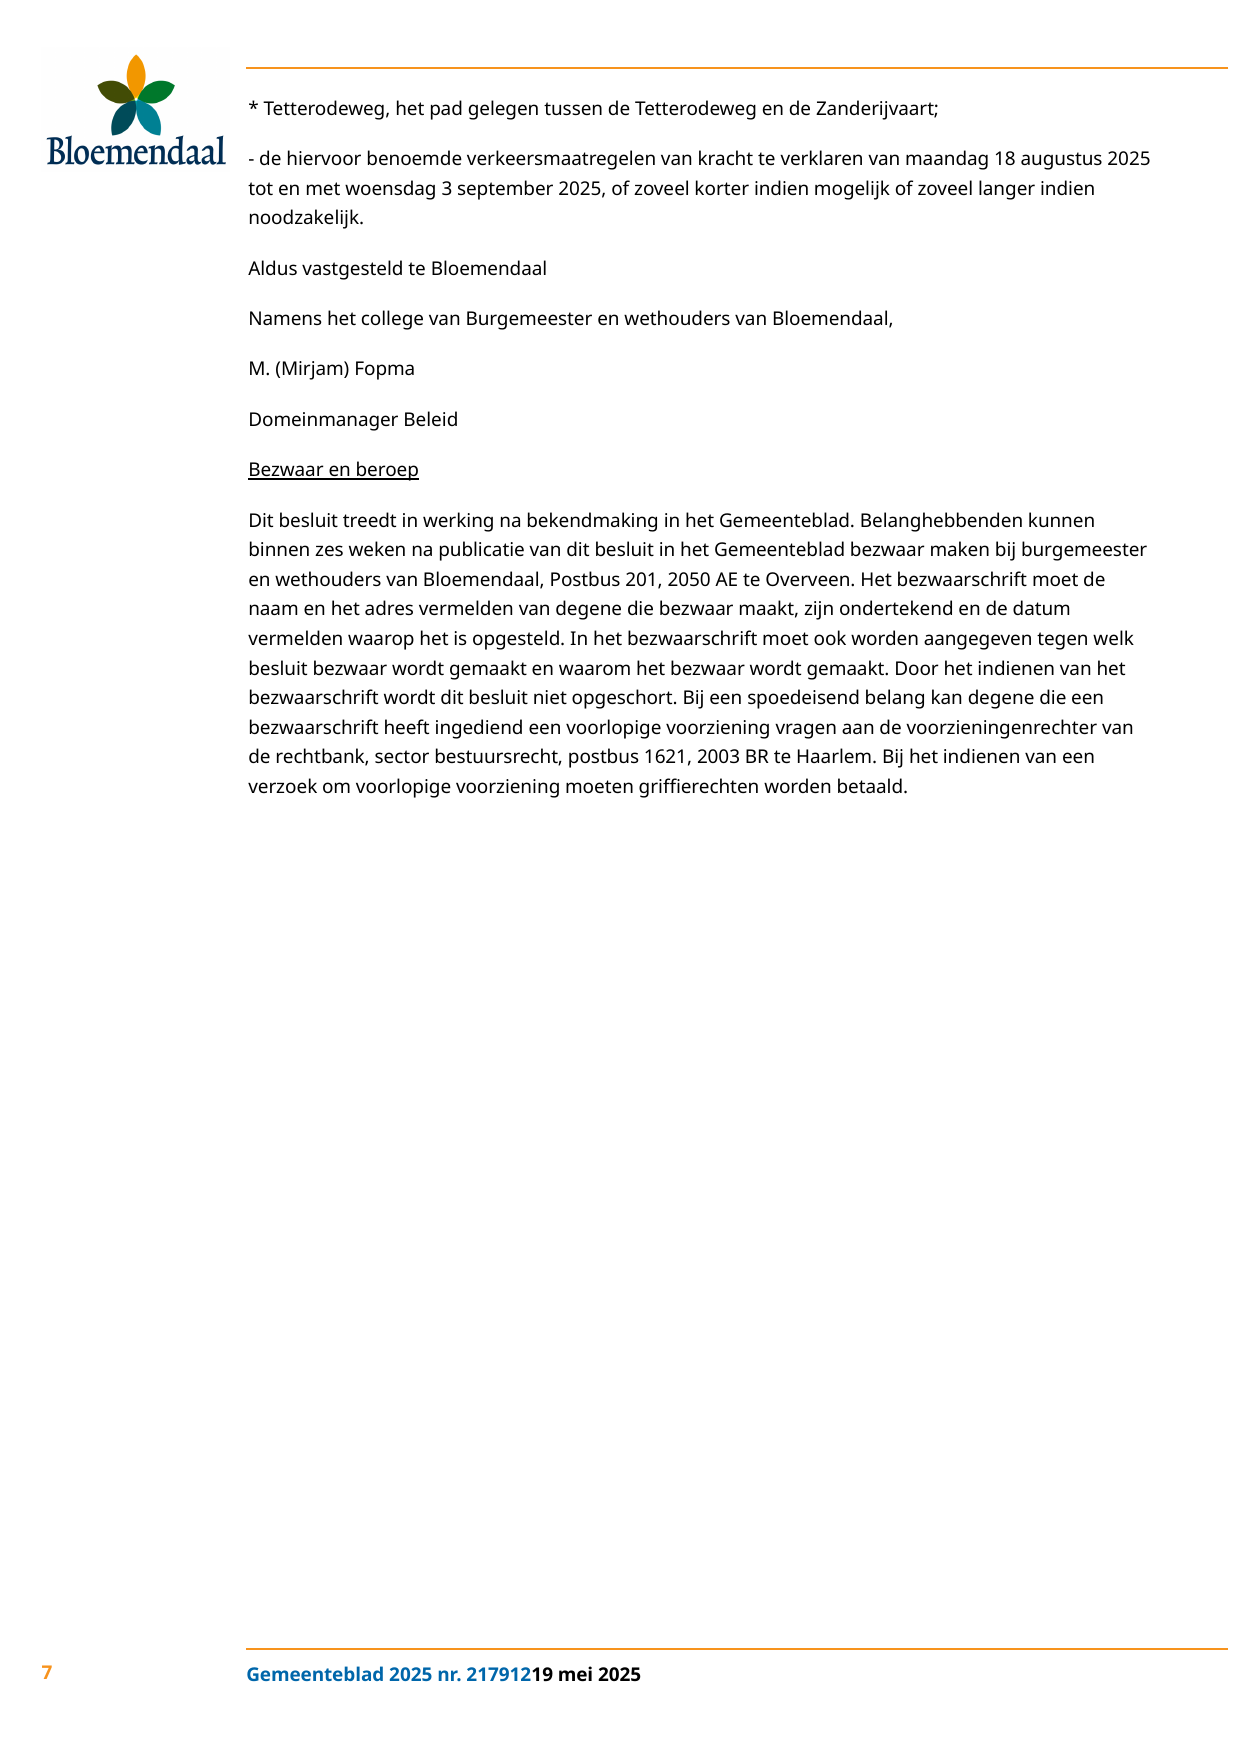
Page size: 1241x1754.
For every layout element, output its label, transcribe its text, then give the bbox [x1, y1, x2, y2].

text Dit besluit treedt in werking na bekendmaking in het Gemeenteblad. Belanghebbenden kunnen binnen zes weken na publicatie van dit besluit in het Gemeenteblad bezwaar maken bij burgemeester en wethouders van Bloemendaal, Postbus 201, 2050 AE te Overveen. Het bezwaarschrift moet de naam en het adres vermelden van degene die bezwaar maakt, zijn ondertekend en de datum vermelden waarop het is opgesteld. In het bezwaarschrift moet ook worden aangegeven tegen welk besluit bezwaar wordt gemaakt en waarom het bezwaar wordt gemaakt. Door het indienen van het bezwaarschrift wordt dit besluit niet opgeschort. Bij een spoedeisend belang kan degene die een bezwaarschrift heeft ingediend een voorlopige voorziening vragen aan de voorzieningenrechter van de rechtbank, sector bestuursrecht, postbus 1621, 2003 BR te Haarlem. Bij het indienen van een verzoek om voorlopige voorziening moeten griffierechten worden betaald. [248, 507, 1152, 799]
text M. (Mirjam) Fopma [248, 356, 1152, 381]
text Domeinmanager Beleid [248, 406, 1152, 432]
text Bezwaar en beroep [248, 456, 1152, 482]
picture [41, 47, 231, 172]
text - de hiervoor benoemde verkeersmaatregelen van kracht te verklaren van maandag 18 augustus 2025 tot en met woensdag 3 september 2025, of zoveel korter indien mogelijk of zoveel langer indien noodzakelijk. [248, 145, 1152, 230]
text Aldus vastgesteld te Bloemendaal [248, 255, 1152, 281]
text * Tetterodeweg, het pad gelegen tussen de Tetterodeweg en de Zanderijvaart; [248, 95, 1152, 121]
text Namens het college van Burgemeester en wethouders van Bloemendaal, [248, 305, 1152, 331]
